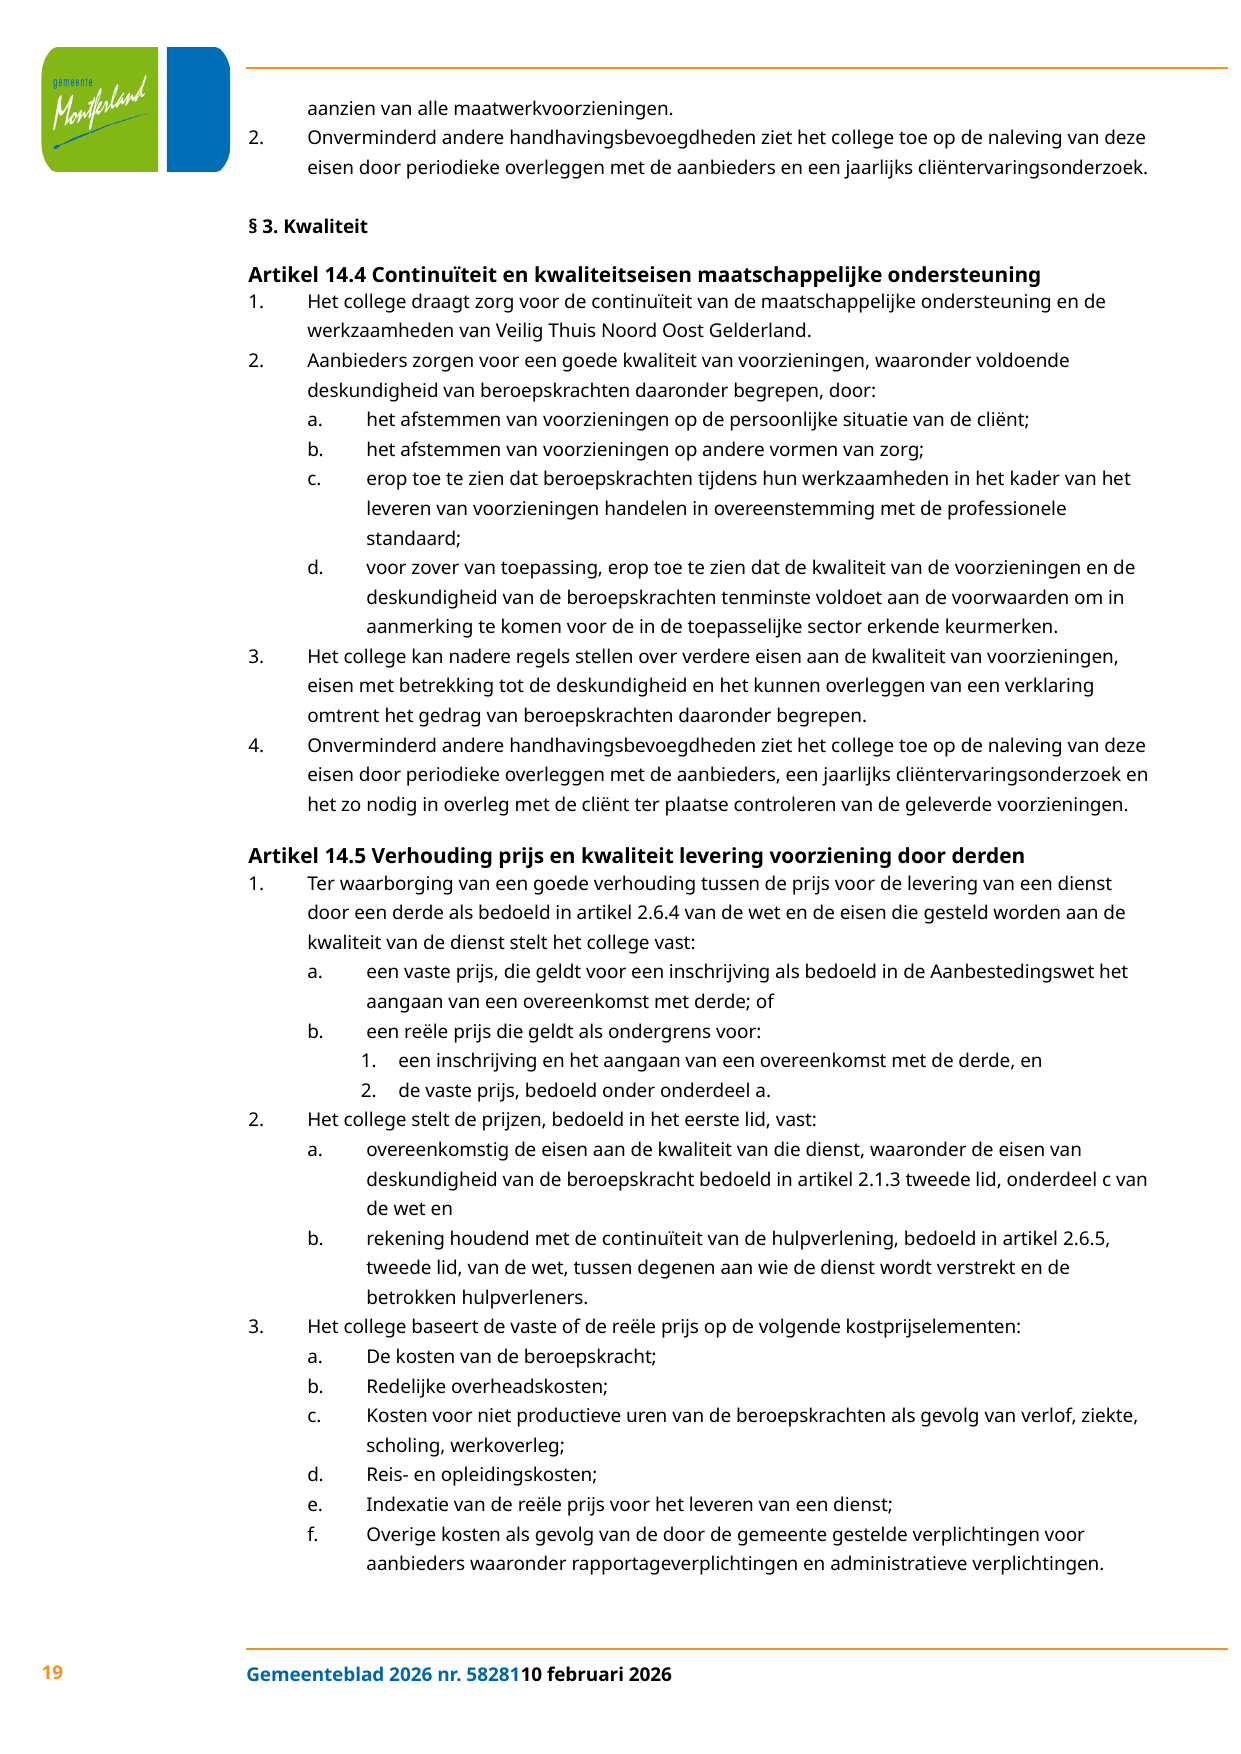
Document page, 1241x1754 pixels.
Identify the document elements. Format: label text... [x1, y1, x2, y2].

list Aanbieders zorgen voor een goede kwaliteit van voorzieningen, waaronder voldoende deskundigheid van beroepskrachten daaronder begrepen, door: [248, 347, 1152, 403]
list voor zover van toepassing, erop toe te zien dat de kwaliteit van de voorzieningen en de deskundigheid van de beroepskrachten tenminste voldoet aan de voorwaarden om in aanmerking te komen voor de in de toepasselijke sector erkende keurmerken. [307, 554, 1152, 639]
list een vaste prijs, die geldt voor een inschrijving als bedoeld in de Aanbestedingswet het aangaan van een overeenkomst met derde; of [307, 959, 1152, 1014]
text Artikel 14.5 Verhouding prijs en kwaliteit levering voorziening door derden [248, 841, 1152, 870]
list Ter waarborging van een goede verhouding tussen de prijs voor de levering van een dienst door een derde als bedoeld in artikel 2.6.4 van de wet en de eisen die gesteld worden aan de kwaliteit van de dienst stelt het college vast: [248, 870, 1152, 955]
list Het college draagt zorg voor de continuïteit van de maatschappelijke ondersteuning en de werkzaamheden van Veilig Thuis Noord Oost Gelderland. [248, 288, 1152, 343]
list rekening houdend met de continuïteit van de hulpverlening, bedoeld in artikel 2.6.5, tweede lid, van de wet, tussen degenen aan wie de dienst wordt verstrekt en de betrokken hulpverleners. [307, 1225, 1152, 1310]
list erop toe te zien dat beroepskrachten tijdens hun werkzaamheden in het kader van het leveren van voorzieningen handelen in overeenstemming met de professionele standaard; [307, 466, 1152, 551]
text § 3. Kwaliteit [248, 213, 1152, 239]
list Indexatie van de reële prijs voor het leveren van een dienst; [307, 1491, 1152, 1517]
list Redelijke overheadskosten; [307, 1373, 1152, 1398]
list Onverminderd andere handhavingsbevoegdheden ziet het college toe op de naleving van deze eisen door periodieke overleggen met de aanbieders, een jaarlijks cliëntervaringsonderzoek en het zo nodig in overleg met de cliënt ter plaatse controleren van de geleverde voorzieningen. [248, 732, 1152, 817]
text Artikel 14.4 Continuïteit en kwaliteitseisen maatschappelijke ondersteuning [248, 260, 1152, 288]
list Het college baseert de vaste of de reële prijs op de volgende kostprijselementen: [248, 1314, 1152, 1339]
list De kosten van de beroepskracht; [307, 1343, 1152, 1369]
list Onverminderd andere handhavingsbevoegdheden ziet het college toe op de naleving van deze eisen door periodieke overleggen met de aanbieders en een jaarlijks cliëntervaringsonderzoek. [248, 124, 1152, 180]
list Het college kan nadere regels stellen over verdere eisen aan de kwaliteit van voorzieningen, eisen met betrekking tot de deskundigheid en het kunnen overleggen van een verklaring omtrent het gedrag van beroepskrachten daaronder begrepen. [248, 643, 1152, 728]
list Overige kosten als gevolg van de door de gemeente gestelde verplichtingen voor aanbieders waaronder rapportageverplichtingen en administratieve verplichtingen. [307, 1521, 1152, 1576]
list een reële prijs die geldt als ondergrens voor: [307, 1018, 1152, 1043]
picture [41, 47, 231, 172]
list de vaste prijs, bedoeld onder onderdeel a. [361, 1077, 1152, 1103]
list een inschrijving en het aangaan van een overeenkomst met de derde, en [361, 1047, 1152, 1073]
list overeenkomstig de eisen aan de kwaliteit van die dienst, waaronder de eisen van deskundigheid van de beroepskracht bedoeld in artikel 2.1.3 tweede lid, onderdeel c van de wet en [307, 1136, 1152, 1221]
list het afstemmen van voorzieningen op andere vormen van zorg; [307, 436, 1152, 462]
list Reis- en opleidingskosten; [307, 1462, 1152, 1487]
list aanzien van alle maatwerkvoorzieningen. [248, 95, 1152, 121]
list het afstemmen van voorzieningen op de persoonlijke situatie van de cliënt; [307, 406, 1152, 432]
list Kosten voor niet productieve uren van de beroepskrachten als gevolg van verlof, ziekte, scholing, werkoverleg; [307, 1402, 1152, 1458]
list Het college stelt de prijzen, bedoeld in het eerste lid, vast: [248, 1107, 1152, 1132]
